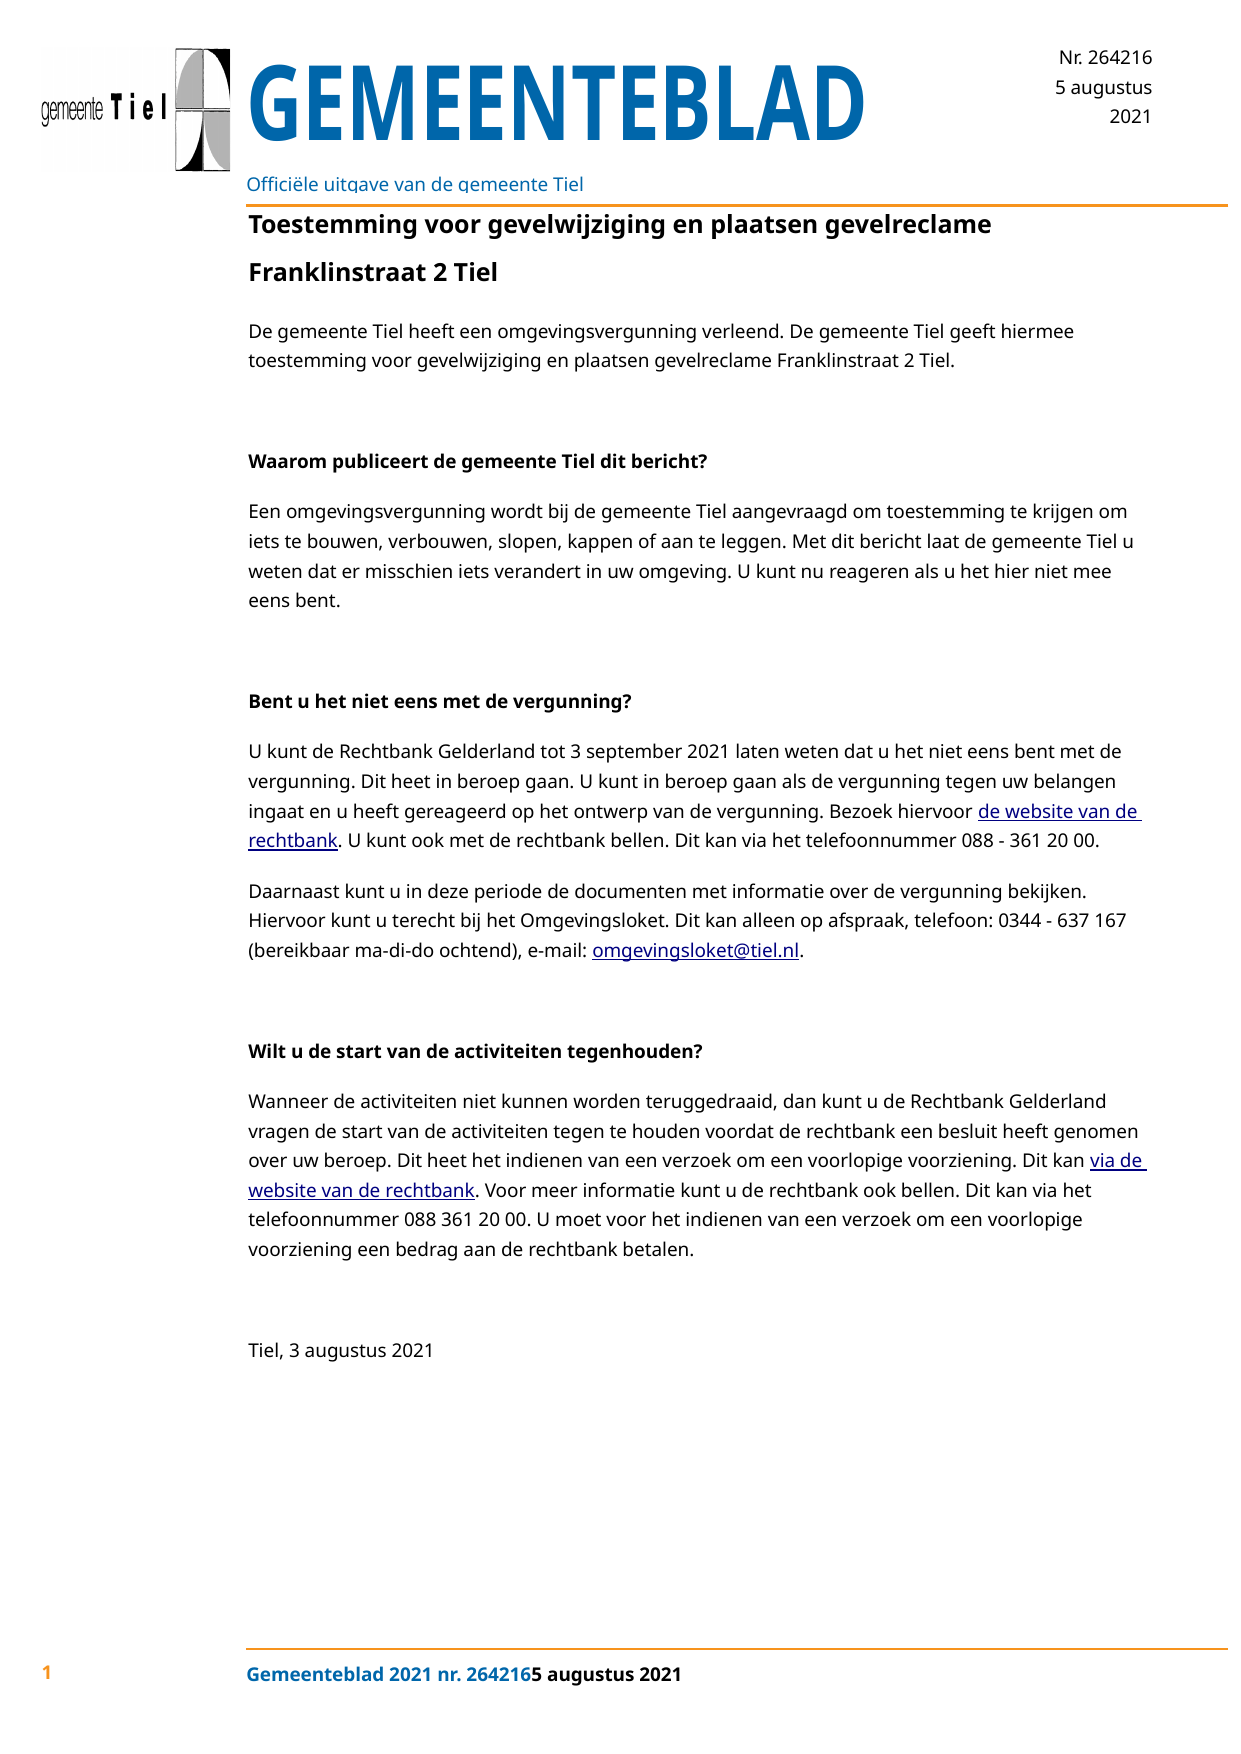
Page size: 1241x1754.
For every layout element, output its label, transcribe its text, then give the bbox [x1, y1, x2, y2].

text Waarom publiceert de gemeente Tiel dit bericht? [248, 448, 1152, 474]
text Bent u het niet eens met de vergunning? [248, 688, 1152, 714]
text Tiel, 3 augustus 2021 [248, 1337, 1152, 1363]
text U kunt de Rechtbank Gelderland tot 3 september 2021 laten weten dat u het niet eens bent met de vergunning. Dit heet in beroep gaan. U kunt in beroep gaan als de vergunning tegen uw belangen ingaat en u heeft gereageerd op het ontwerp van de vergunning. Bezoek hiervoor de website van de rechtbank. U kunt ook met de rechtbank bellen. Dit kan via het telefoonnummer 088 - 361 20 00. [248, 739, 1152, 853]
picture [41, 47, 231, 172]
text De gemeente Tiel heeft een omgevingsvergunning verleend. De gemeente Tiel geeft hiermee toestemming voor gevelwijziging en plaatsen gevelreclame Franklinstraat 2 Tiel. [248, 318, 1152, 373]
text Wanneer de activiteiten niet kunnen worden teruggedraaid, dan kunt u de Rechtbank Gelderland vragen de start van de activiteiten tegen te houden voordat de rechtbank een besluit heeft genomen over uw beroep. Dit heet het indienen van een verzoek om een voorlopige voorziening. Dit kan via de website van de rechtbank. Voor meer informatie kunt u de rechtbank ook bellen. Dit kan via het telefoonnummer 088 361 20 00. U moet voor het indienen van een verzoek om een voorlopige voorziening een bedrag aan de rechtbank betalen. [248, 1088, 1152, 1262]
text Daarnaast kunt u in deze periode de documenten met informatie over de vergunning bekijken. Hiervoor kunt u terecht bij het Omgevingsloket. Dit kan alleen op afspraak, telefoon: 0344 - 637 167 (bereikbaar ma-di-do ochtend), e-mail: omgevingsloket@tiel.nl. [248, 878, 1152, 963]
text Een omgevingsvergunning wordt bij de gemeente Tiel aangevraagd om toestemming te krijgen om iets te bouwen, verbouwen, slopen, kappen of aan te leggen. Met dit bericht laat de gemeente Tiel u weten dat er misschien iets verandert in uw omgeving. U kunt nu reageren als u het hier niet mee eens bent. [248, 499, 1152, 613]
text Wilt u de start van de activiteiten tegenhouden? [248, 1038, 1152, 1064]
text Toestemming voor gevelwijziging en plaatsen gevelreclame Franklinstraat 2 Tiel [248, 207, 1152, 288]
